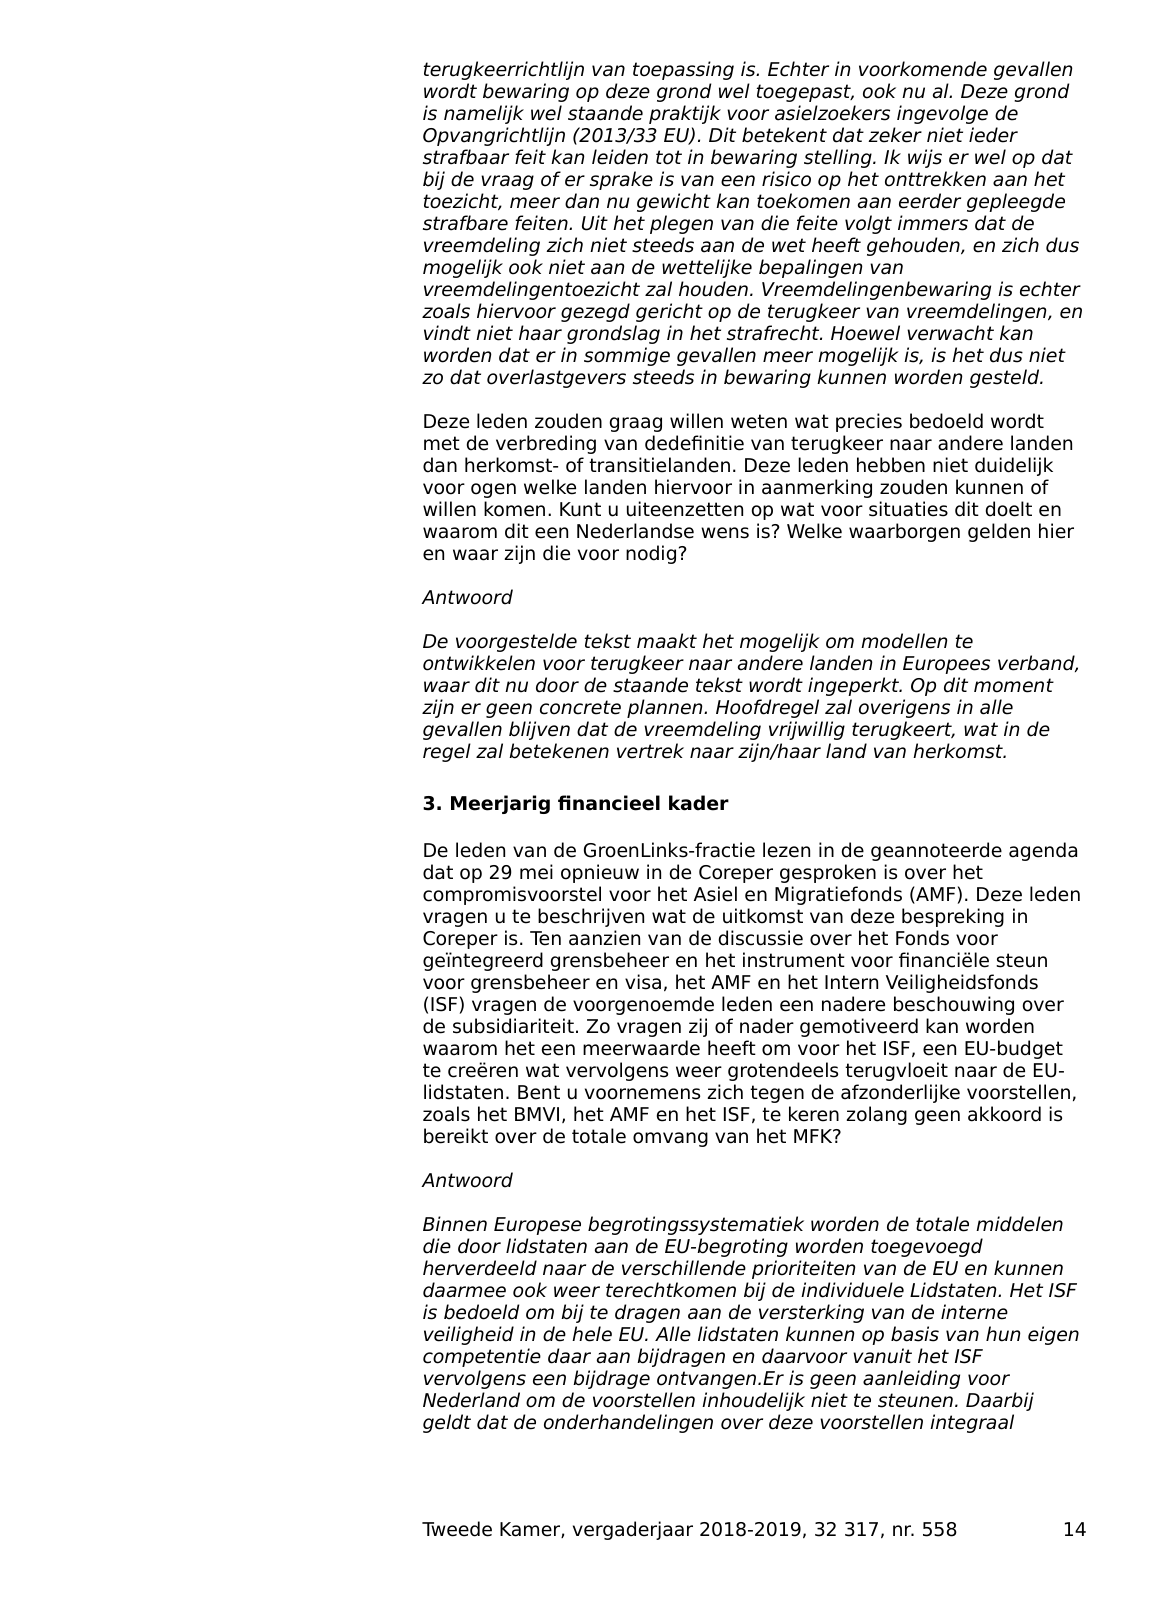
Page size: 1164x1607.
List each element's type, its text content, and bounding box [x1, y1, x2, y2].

text Deze leden zouden graag willen weten wat precies bedoeld wordt met de verbreding van dedefinitie van terugkeer naar andere landen dan herkomst- of transitielanden. Deze leden hebben niet duidelijk voor ogen welke landen hiervoor in aanmerking zouden kunnen of willen komen. Kunt u uiteenzetten op wat voor situaties dit doelt en waarom dit een Nederlandse wens is? Welke waarborgen gelden hier en waar zijn die voor nodig? [422, 411, 1087, 565]
text Binnen Europese begrotingssystematiek worden de totale middelen die door lidstaten aan de EU-begroting worden toegevoegd herverdeeld naar de verschillende prioriteiten van de EU en kunnen daarmee ook weer terechtkomen bij de individuele Lidstaten. Het ISF is bedoeld om bij te dragen aan de versterking van de interne veiligheid in de hele EU. Alle lidstaten kunnen op basis van hun eigen competentie daar aan bijdragen en daarvoor vanuit het ISF vervolgens een bijdrage ontvangen.Er is geen aanleiding voor Nederland om de voorstellen inhoudelijk niet te steunen. Daarbij geldt dat de onderhandelingen over deze voorstellen integraal [422, 1214, 1087, 1434]
subtitle 3. Meerjarig financieel kader [422, 793, 1087, 815]
subtitle Antwoord [422, 587, 1087, 609]
text De leden van de GroenLinks-fractie lezen in de geannoteerde agenda dat op 29 mei opnieuw in de Coreper gesproken is over het compromisvoorstel voor het Asiel en Migratiefonds (AMF). Deze leden vragen u te beschrijven wat de uitkomst van deze bespreking in Coreper is. Ten aanzien van de discussie over het Fonds voor geïntegreerd grensbeheer en het instrument voor financiële steun voor grensbeheer en visa, het AMF en het Intern Veiligheidsfonds (ISF) vragen de voorgenoemde leden een nadere beschouwing over de subsidiariteit. Zo vragen zij of nader gemotiveerd kan worden waarom het een meerwaarde heeft om voor het ISF, een EU-budget te creëren wat vervolgens weer grotendeels terugvloeit naar de EU-lidstaten. Bent u voornemens zich tegen de afzonderlijke voorstellen, zoals het BMVI, het AMF en het ISF, te keren zolang geen akkoord is bereikt over de totale omvang van het MFK? [422, 840, 1087, 1148]
text terugkeerrichtlijn van toepassing is. Echter in voorkomende gevallen wordt bewaring op deze grond wel toegepast, ook nu al. Deze grond is namelijk wel staande praktijk voor asielzoekers ingevolge de Opvangrichtlijn (2013/33 EU). Dit betekent dat zeker niet ieder strafbaar feit kan leiden tot in bewaring stelling. Ik wijs er wel op dat bij de vraag of er sprake is van een risico op het onttrekken aan het toezicht, meer dan nu gewicht kan toekomen aan eerder gepleegde strafbare feiten. Uit het plegen van die feite volgt immers dat de vreemdeling zich niet steeds aan de wet heeft gehouden, en zich dus mogelijk ook niet aan de wettelijke bepalingen van vreemdelingentoezicht zal houden. Vreemdelingenbewaring is echter zoals hiervoor gezegd gericht op de terugkeer van vreemdelingen, en vindt niet haar grondslag in het strafrecht. Hoewel verwacht kan worden dat er in sommige gevallen meer mogelijk is, is het dus niet zo dat overlastgevers steeds in bewaring kunnen worden gesteld. [422, 59, 1087, 389]
text De voorgestelde tekst maakt het mogelijk om modellen te ontwikkelen voor terugkeer naar andere landen in Europees verband, waar dit nu door de staande tekst wordt ingeperkt. Op dit moment zijn er geen concrete plannen. Hoofdregel zal overigens in alle gevallen blijven dat de vreemdeling vrijwillig terugkeert, wat in de regel zal betekenen vertrek naar zijn/haar land van herkomst. [422, 631, 1087, 763]
subtitle Antwoord [422, 1170, 1087, 1192]
